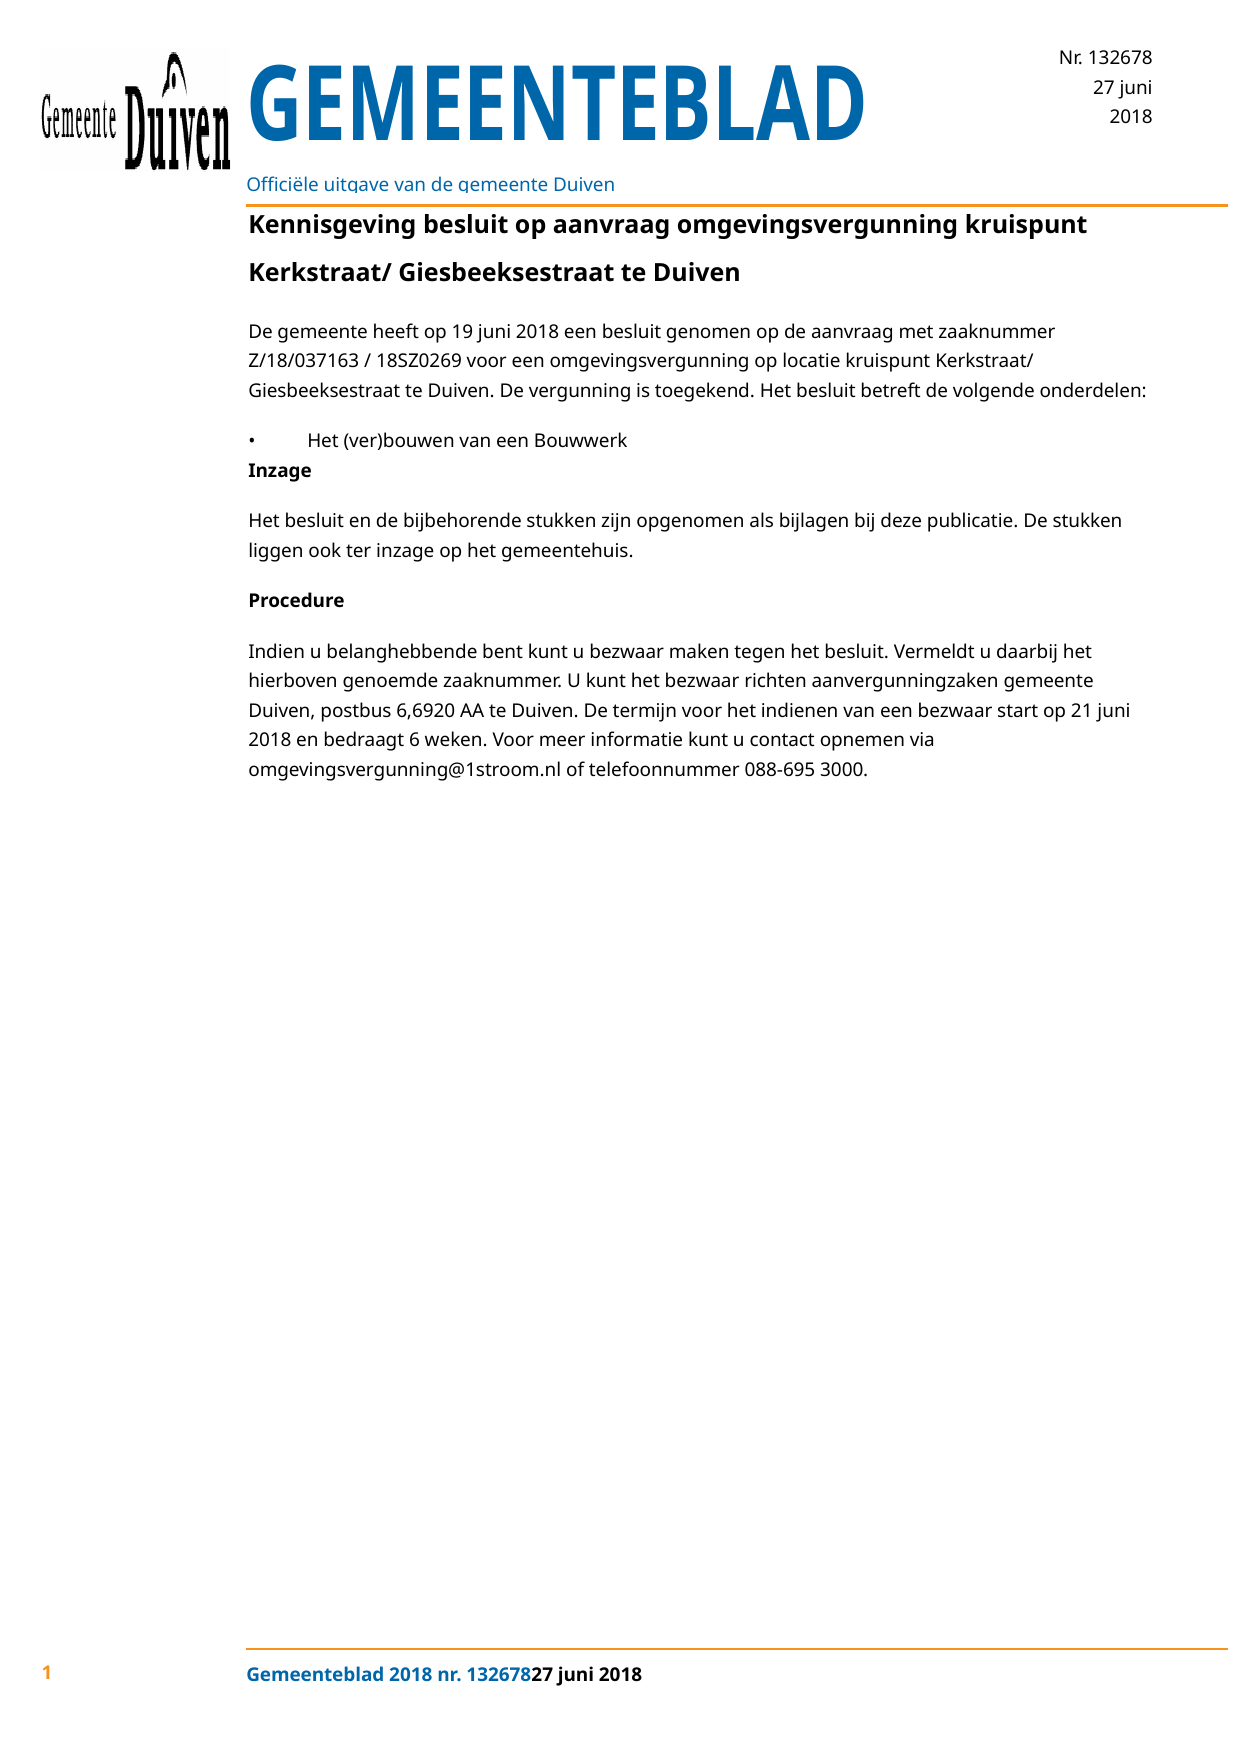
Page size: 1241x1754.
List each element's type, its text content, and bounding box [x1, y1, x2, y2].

text Procedure [248, 587, 1152, 613]
text Kennisgeving besluit op aanvraag omgevingsvergunning kruispunt Kerkstraat/ Giesbeeksestraat te Duiven [248, 207, 1152, 288]
list Het (ver)bouwen van een Bouwwerk [248, 427, 1152, 453]
text Inzage [248, 457, 1152, 483]
picture [41, 47, 231, 172]
text Indien u belanghebbende bent kunt u bezwaar maken tegen het besluit. Vermeldt u daarbij het hierboven genoemde zaaknummer. U kunt het bezwaar richten aanvergunningzaken gemeente Duiven, postbus 6,6920 AA te Duiven. De termijn voor het indienen van een bezwaar start op 21 juni 2018 en bedraagt 6 weken. Voor meer informatie kunt u contact opnemen via omgevingsvergunning@1stroom.nl of telefoonnummer 088-695 3000. [248, 638, 1152, 782]
text Het besluit en de bijbehorende stukken zijn opgenomen als bijlagen bij deze publicatie. De stukken liggen ook ter inzage op het gemeentehuis. [248, 507, 1152, 563]
text De gemeente heeft op 19 juni 2018 een besluit genomen op de aanvraag met zaaknummer Z/18/037163 / 18SZ0269 voor een omgevingsvergunning op locatie kruispunt Kerkstraat/ Giesbeeksestraat te Duiven. De vergunning is toegekend. Het besluit betreft de volgende onderdelen: [248, 318, 1152, 403]
